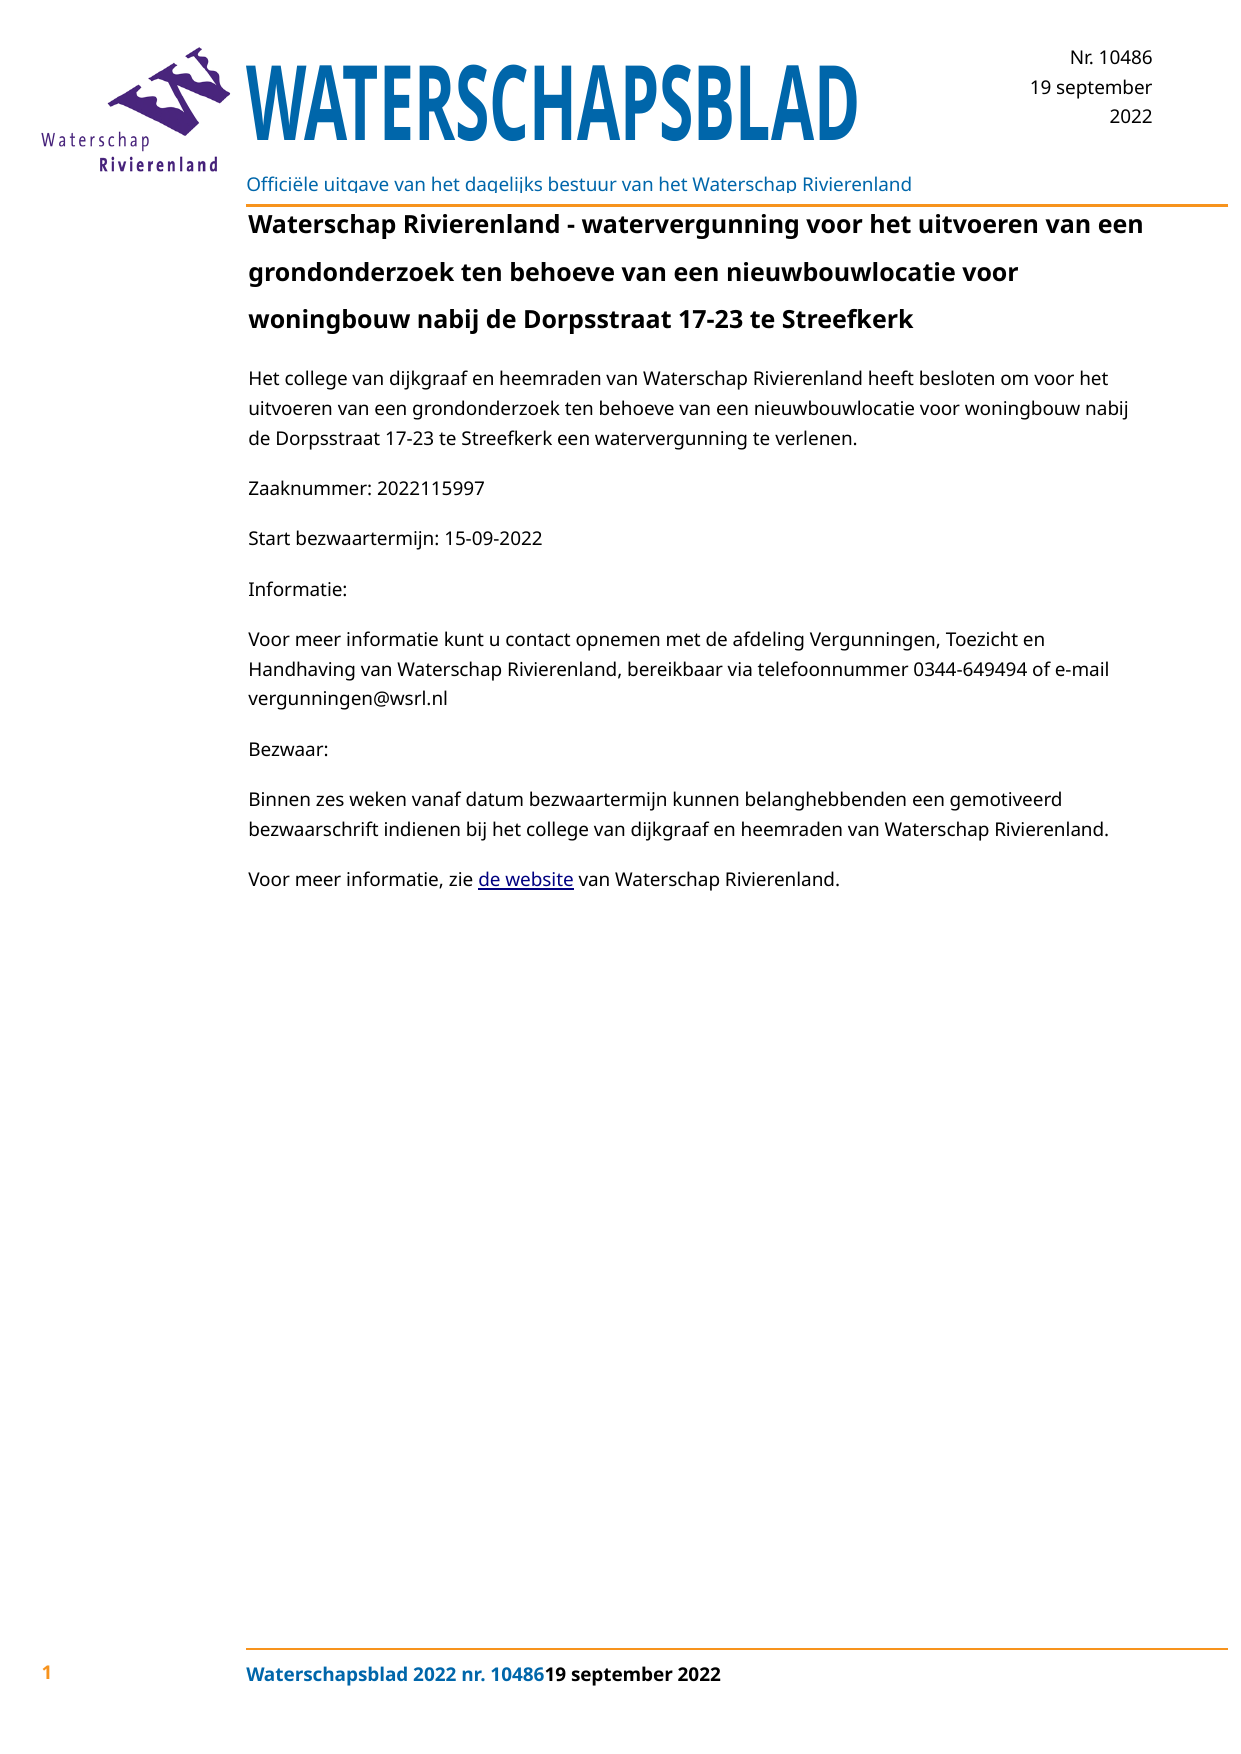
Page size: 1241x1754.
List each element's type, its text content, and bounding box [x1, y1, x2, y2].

text Start bezwaartermijn: 15-09-2022 [248, 526, 1152, 551]
text Informatie: [248, 576, 1152, 602]
text Voor meer informatie, zie de website van Waterschap Rivierenland. [248, 866, 1152, 892]
picture [41, 47, 231, 172]
text Voor meer informatie kunt u contact opnemen met de afdeling Vergunningen, Toezicht en Handhaving van Waterschap Rivierenland, bereikbaar via telefoonnummer 0344-649494 of e-mail vergunningen@wsrl.nl [248, 626, 1152, 711]
text Zaaknummer: 2022115997 [248, 475, 1152, 501]
text Bezwaar: [248, 736, 1152, 762]
text Het college van dijkgraaf en heemraden van Waterschap Rivierenland heeft besloten om voor het uitvoeren van een grondonderzoek ten behoeve van een nieuwbouwlocatie voor woningbouw nabij de Dorpsstraat 17-23 te Streefkerk een watervergunning te verlenen. [248, 366, 1152, 450]
text Binnen zes weken vanaf datum bezwaartermijn kunnen belanghebbenden een gemotiveerd bezwaarschrift indienen bij het college van dijkgraaf en heemraden van Waterschap Rivierenland. [248, 786, 1152, 842]
text Waterschap Rivierenland - watervergunning voor het uitvoeren van een grondonderzoek ten behoeve van een nieuwbouwlocatie voor woningbouw nabij de Dorpsstraat 17-23 te Streefkerk [248, 207, 1152, 336]
